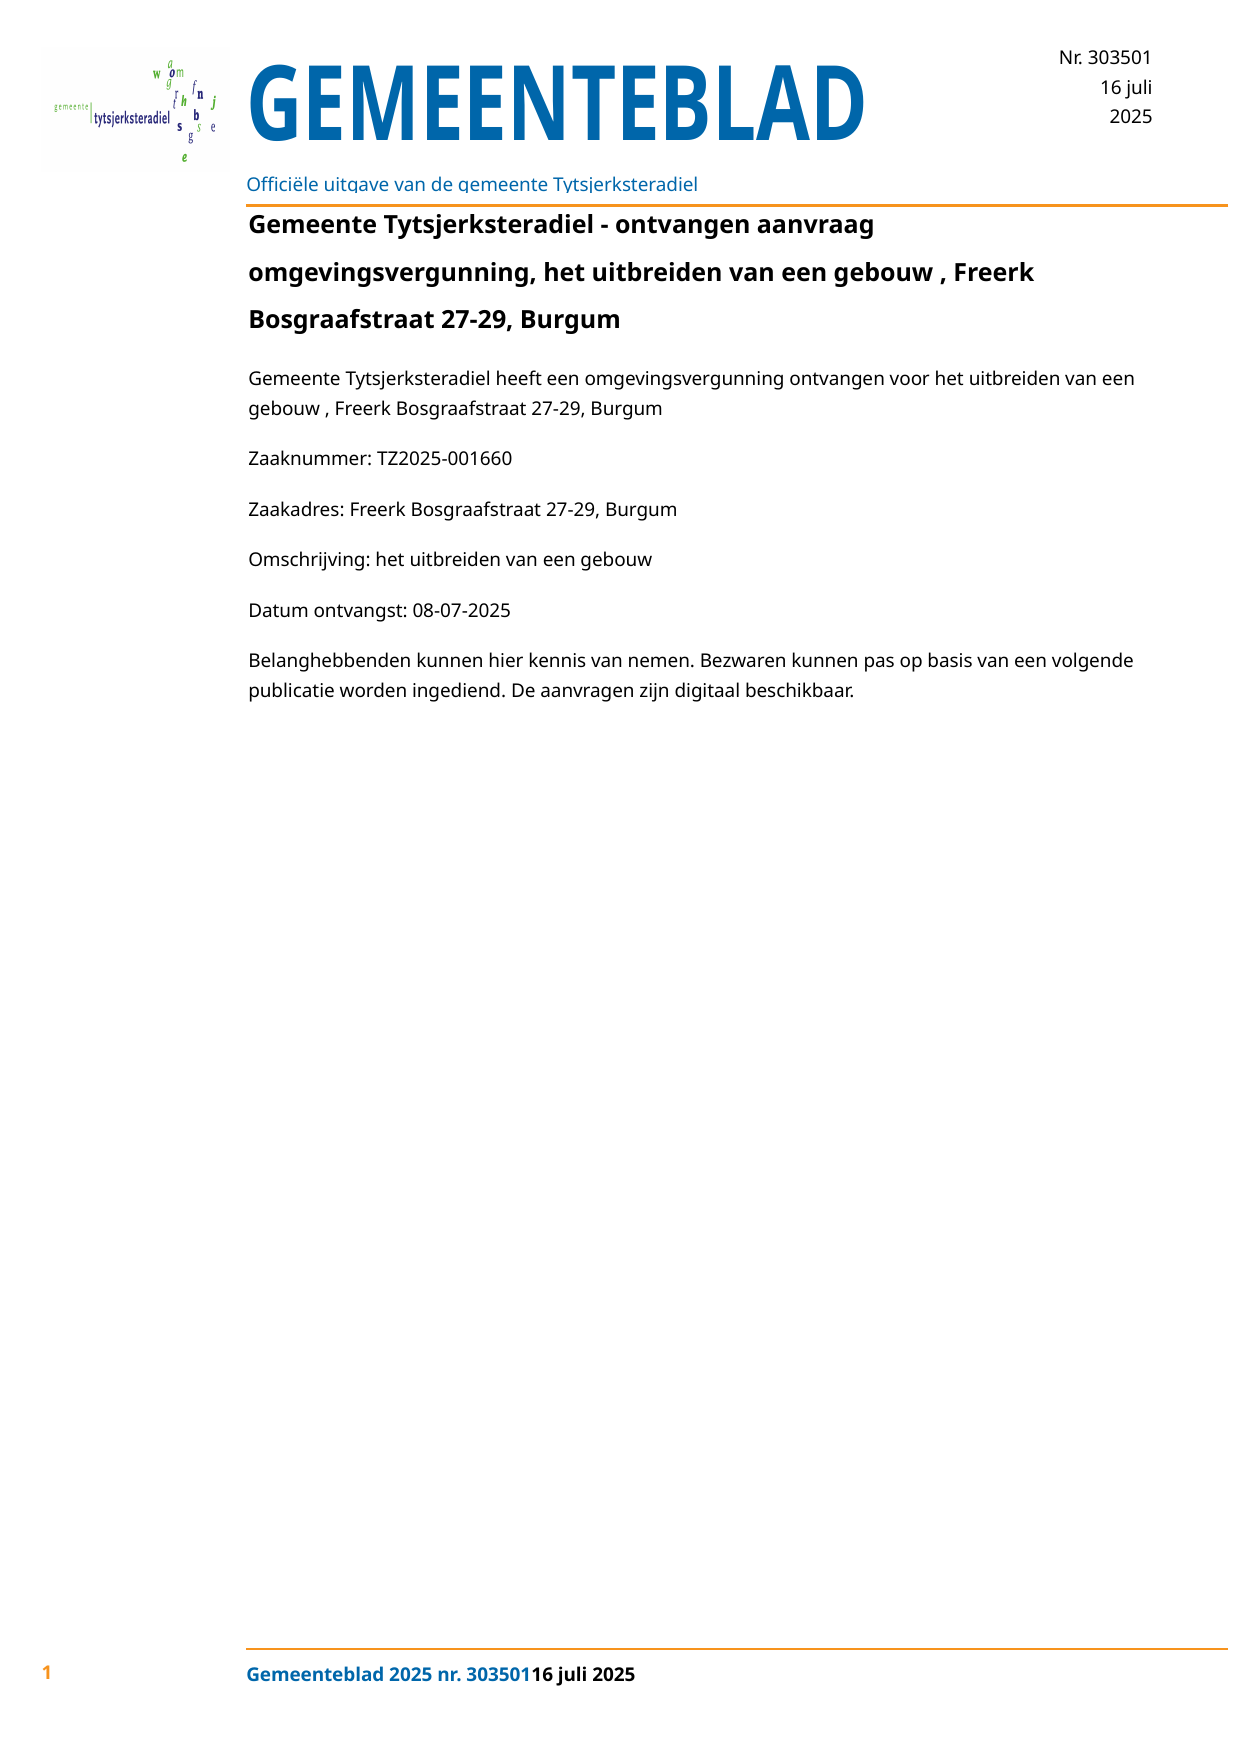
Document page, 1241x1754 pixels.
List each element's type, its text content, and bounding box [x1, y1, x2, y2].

text Zaakadres: Freerk Bosgraafstraat 27-29, Burgum [248, 496, 1152, 522]
text Gemeente Tytsjerksteradiel - ontvangen aanvraag omgevingsvergunning, het uitbreiden van een gebouw , Freerk Bosgraafstraat 27-29, Burgum [248, 207, 1152, 336]
text Gemeente Tytsjerksteradiel heeft een omgevingsvergunning ontvangen voor het uitbreiden van een gebouw , Freerk Bosgraafstraat 27-29, Burgum [248, 366, 1152, 421]
text Omschrijving: het uitbreiden van een gebouw [248, 546, 1152, 572]
text Zaaknummer: TZ2025-001660 [248, 446, 1152, 471]
text Datum ontvangst: 08-07-2025 [248, 597, 1152, 622]
text Belanghebbenden kunnen hier kennis van nemen. Bezwaren kunnen pas op basis van een volgende publicatie worden ingediend. De aanvragen zijn digitaal beschikbaar. [248, 647, 1152, 702]
picture [41, 47, 231, 172]
